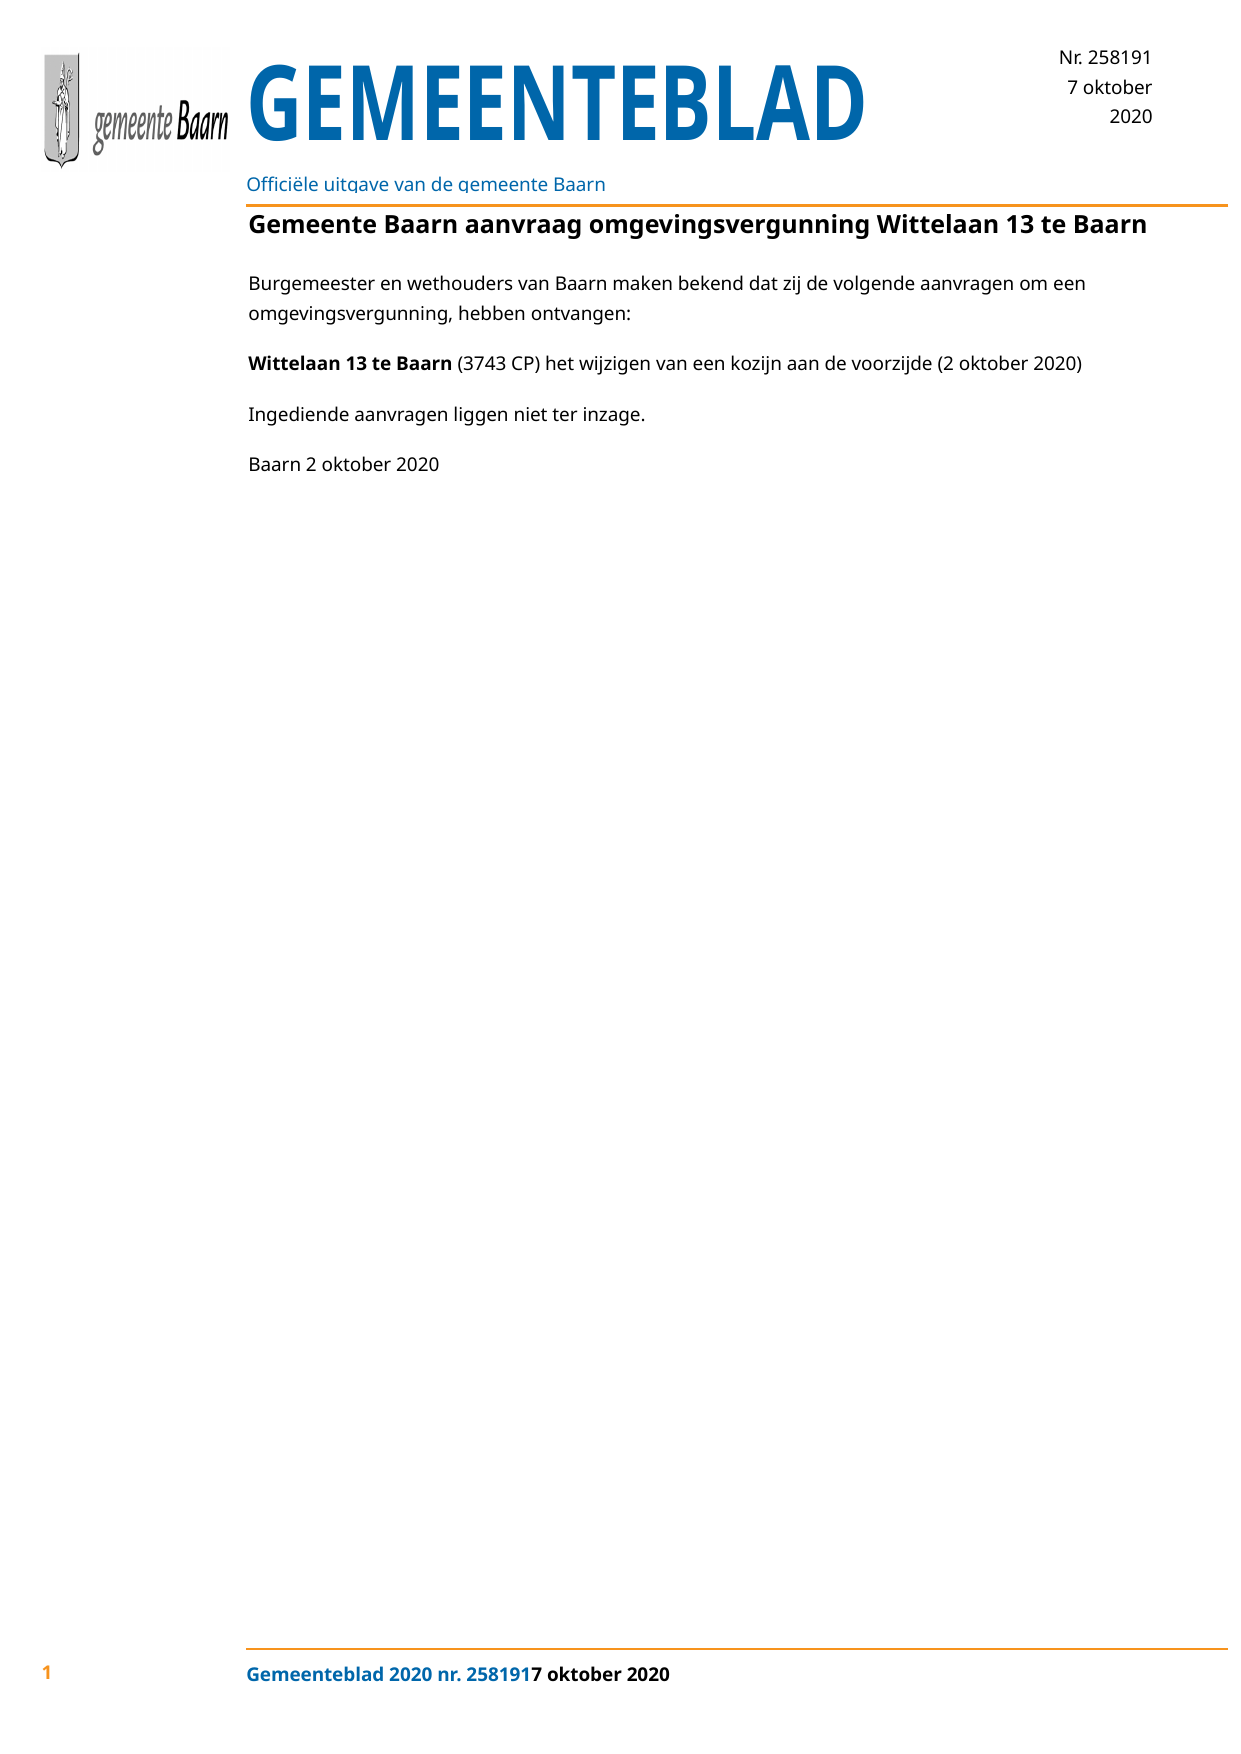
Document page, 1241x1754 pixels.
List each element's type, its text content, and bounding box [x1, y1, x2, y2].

text Gemeente Baarn aanvraag omgevingsvergunning Wittelaan 13 te Baarn [248, 207, 1152, 241]
text Baarn 2 oktober 2020 [248, 451, 1152, 477]
text Burgemeester en wethouders van Baarn maken bekend dat zij de volgende aanvragen om een omgevingsvergunning, hebben ontvangen: [248, 270, 1152, 326]
picture [41, 47, 231, 172]
text Wittelaan 13 te Baarn (3743 CP) het wijzigen van een kozijn aan de voorzijde (2 oktober 2020) [248, 350, 1152, 376]
text Ingediende aanvragen liggen niet ter inzage. [248, 401, 1152, 426]
